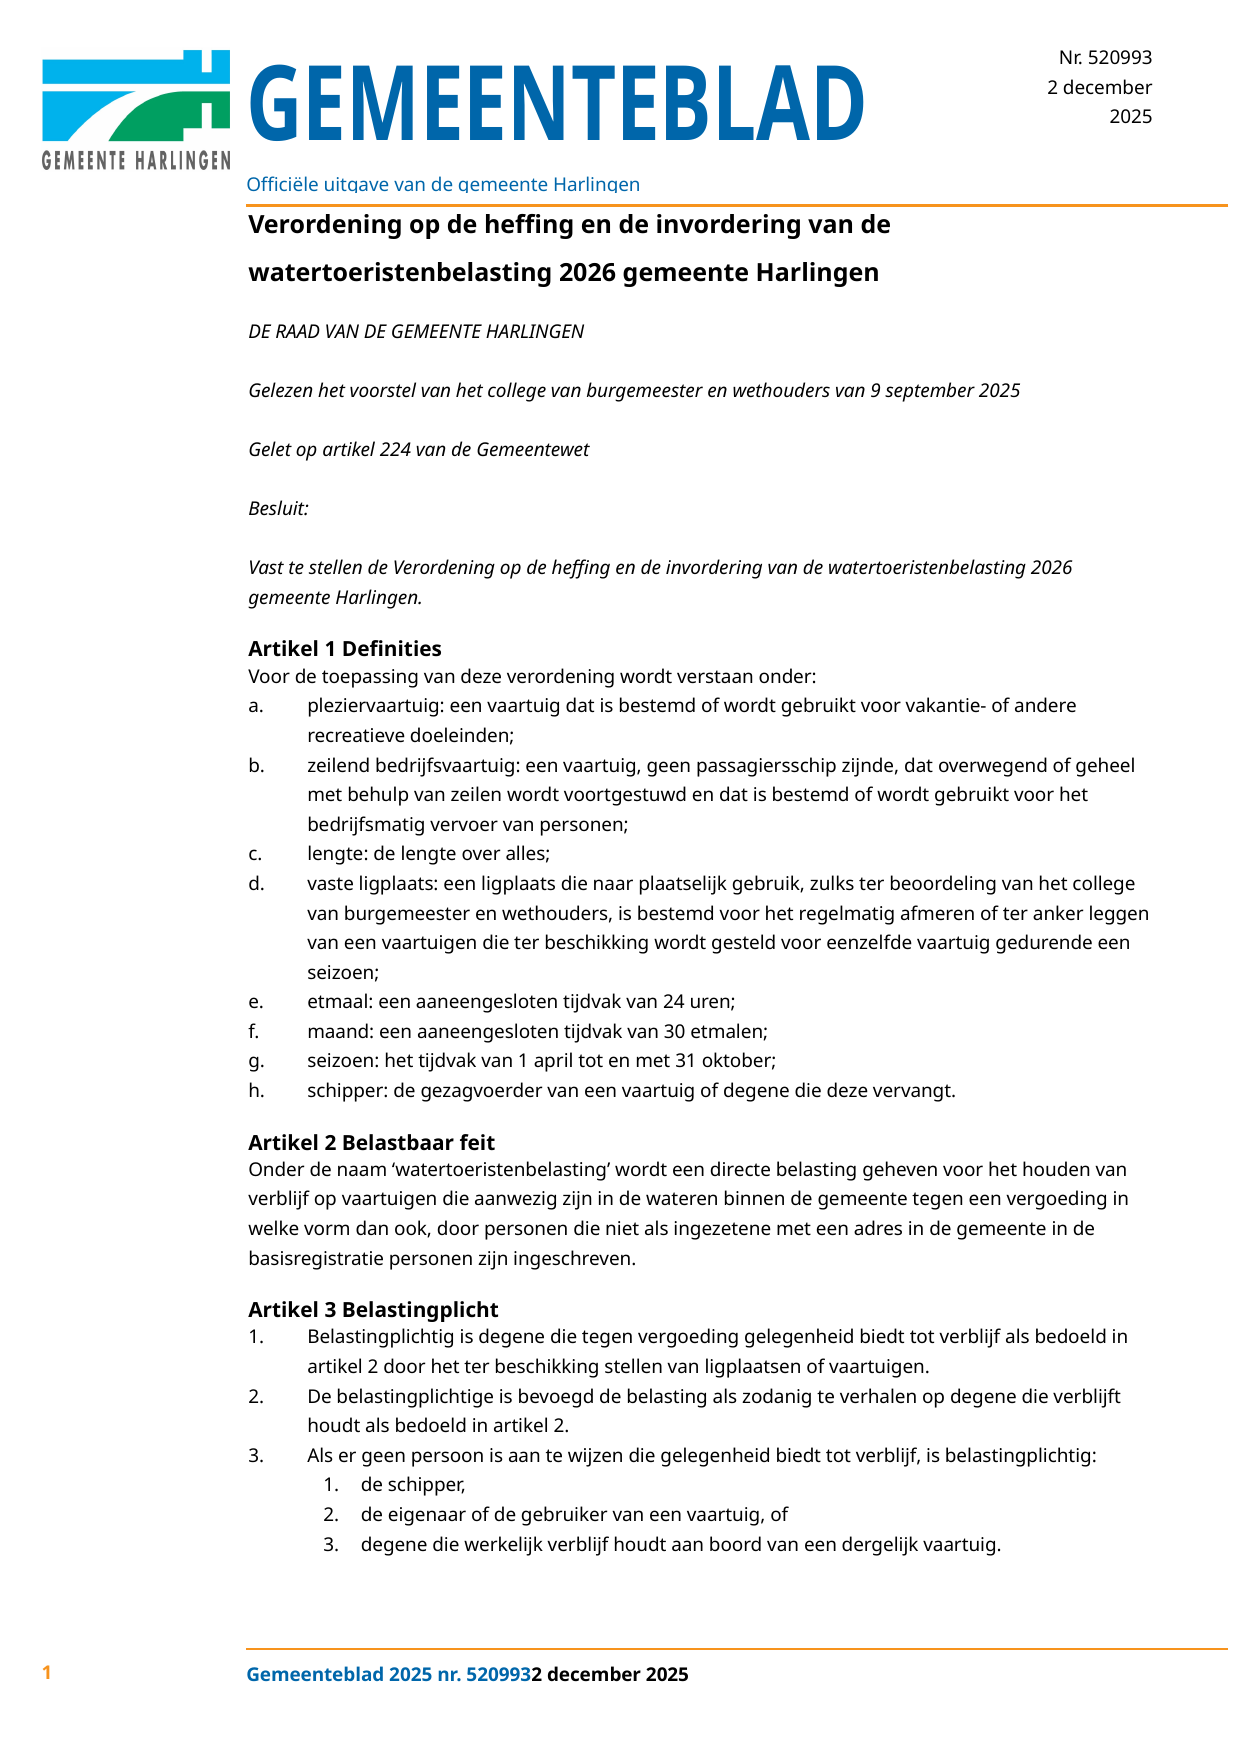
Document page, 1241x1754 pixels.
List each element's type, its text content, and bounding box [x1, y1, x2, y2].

text Onder de naam ‘watertoeristenbelasting’ wordt een directe belasting geheven voor het houden van verblijf op vaartuigen die aanwezig zijn in de wateren binnen de gemeente tegen een vergoeding in welke vorm dan ook, door personen die niet als ingezetene met een adres in de gemeente in de basisregistratie personen zijn ingeschreven. [248, 1156, 1152, 1271]
list lengte: de lengte over alles; [248, 841, 1152, 866]
text Gelezen het voorstel van het college van burgemeester en wethouders van 9 september 2025 [248, 377, 1152, 403]
list de eigenaar of de gebruiker van een vaartuig, of [323, 1501, 1152, 1527]
text Gelet op artikel 224 van de Gemeentewet [248, 436, 1152, 462]
list maand: een aaneengesloten tijdvak van 30 etmalen; [248, 1018, 1152, 1044]
text DE RAAD VAN DE GEMEENTE HARLINGEN [248, 318, 1152, 344]
list vaste ligplaats: een ligplaats die naar plaatselijk gebruik, zulks ter beoordeling van het college van burgemeester en wethouders, is bestemd voor het regelmatig afmeren of ter anker leggen van een vaartuigen die ter beschikking wordt gesteld voor eenzelfde vaartuig gedurende een seizoen; [248, 870, 1152, 984]
list De belastingplichtige is bevoegd de belasting als zodanig te verhalen op degene die verblijft houdt als bedoeld in artikel 2. [248, 1383, 1152, 1438]
list etmaal: een aaneengesloten tijdvak van 24 uren; [248, 988, 1152, 1014]
list degene die werkelijk verblijf houdt aan boord van een dergelijk vaartuig. [323, 1531, 1152, 1556]
text Artikel 3 Belastingplicht [248, 1295, 1152, 1324]
text Voor de toepassing van deze verordening wordt verstaan onder: [248, 663, 1152, 689]
text Verordening op de heffing en de invordering van de watertoeristenbelasting 2026 gemeente Harlingen [248, 207, 1152, 288]
text Artikel 2 Belastbaar feit [248, 1128, 1152, 1156]
text Besluit: [248, 495, 1152, 521]
list Belastingplichtig is degene die tegen vergoeding gelegenheid biedt tot verblijf als bedoeld in artikel 2 door het ter beschikking stellen van ligplaatsen of vaartuigen. [248, 1324, 1152, 1379]
list zeilend bedrijfsvaartuig: een vaartuig, geen passagiersschip zijnde, dat overwegend of geheel met behulp van zeilen wordt voortgestuwd en dat is bestemd of wordt gebruikt voor het bedrijfsmatig vervoer van personen; [248, 752, 1152, 837]
text Vast te stellen de Verordening op de heffing en de invordering van de watertoeristenbelasting 2026 gemeente Harlingen. [248, 554, 1152, 610]
list pleziervaartuig: een vaartuig dat is bestemd of wordt gebruikt voor vakantie- of andere recreatieve doeleinden; [248, 693, 1152, 748]
list seizoen: het tijdvak van 1 april tot en met 31 oktober; [248, 1048, 1152, 1073]
list de schipper, [323, 1472, 1152, 1497]
picture [41, 47, 231, 172]
text Artikel 1 Definities [248, 634, 1152, 663]
list schipper: de gezagvoerder van een vaartuig of degene die deze vervangt. [248, 1077, 1152, 1103]
list Als er geen persoon is aan te wijzen die gelegenheid biedt tot verblijf, is belastingplichtig: [248, 1442, 1152, 1468]
